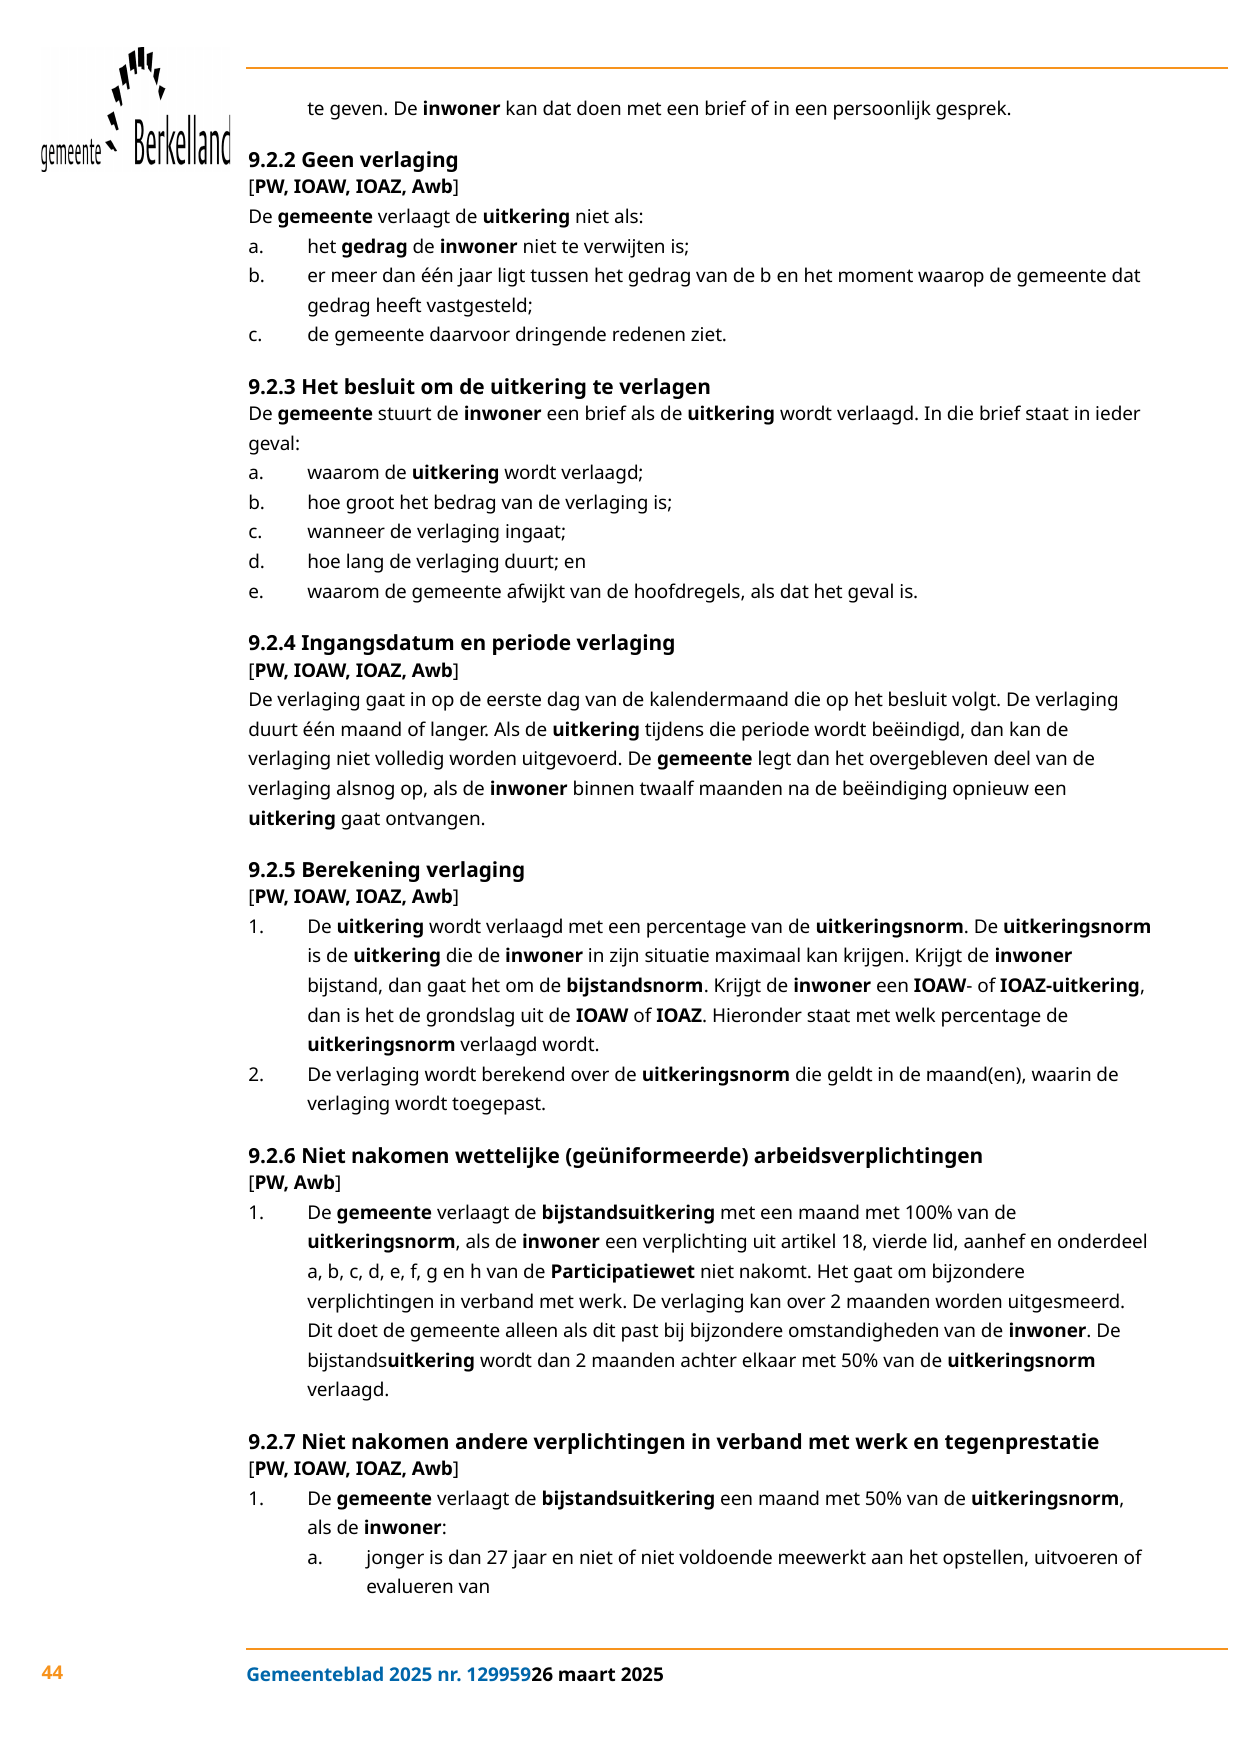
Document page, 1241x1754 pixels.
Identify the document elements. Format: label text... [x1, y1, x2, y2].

list De gemeente verlaagt de bijstandsuitkering met een maand met 100% van de uitkeringsnorm, als de inwoner een verplichting uit artikel 18, vierde lid, aanhef en onderdeel a, b, c, d, e, f, g en h van de Participatiewet niet nakomt. Het gaat om bijzondere verplichtingen in verband met werk. De verlaging kan over 2 maanden worden uitgesmeerd. Dit doet de gemeente alleen als dit past bij bijzondere omstandigheden van de inwoner. De bijstandsuitkering wordt dan 2 maanden achter elkaar met 50% van de uitkeringsnorm verlaagd. [248, 1199, 1152, 1402]
text [PW, IOAW, IOAZ, Awb] [248, 657, 1152, 682]
picture [41, 47, 231, 172]
text 9.2.2 Geen verlaging [248, 145, 1152, 174]
text 9.2.7 Niet nakomen andere verplichtingen in verband met werk en tegenprestatie [248, 1427, 1152, 1455]
text 9.2.3 Het besluit om de uitkering te verlagen [248, 372, 1152, 400]
text 9.2.5 Berekening verlaging [248, 855, 1152, 883]
list het gedrag de inwoner niet te verwijten is; [248, 233, 1152, 258]
list er meer dan één jaar ligt tussen het gedrag van de b en het moment waarop de gemeente dat gedrag heeft vastgesteld; [248, 262, 1152, 318]
list de gemeente daarvoor dringende redenen ziet. [248, 322, 1152, 347]
list te geven. De inwoner kan dat doen met een brief of in een persoonlijk gesprek. [248, 95, 1152, 121]
list hoe lang de verlaging duurt; en [248, 548, 1152, 574]
list wanneer de verlaging ingaat; [248, 519, 1152, 544]
text [PW, IOAW, IOAZ, Awb] [248, 883, 1152, 909]
text 9.2.6 Niet nakomen wettelijke (geüniformeerde) arbeidsverplichtingen [248, 1141, 1152, 1169]
list De uitkering wordt verlaagd met een percentage van de uitkeringsnorm. De uitkeringsnorm is de uitkering die de inwoner in zijn situatie maximaal kan krijgen. Krijgt de inwoner bijstand, dan gaat het om de bijstandsnorm. Krijgt de inwoner een IOAW- of IOAZ-uitkering, dan is het de grondslag uit de IOAW of IOAZ. Hieronder staat met welk percentage de uitkeringsnorm verlaagd wordt. [248, 913, 1152, 1057]
list hoe groot het bedrag van de verlaging is; [248, 489, 1152, 515]
text De verlaging gaat in op de eerste dag van de kalendermaand die op het besluit volgt. De verlaging duurt één maand of langer. Als de uitkering tijdens die periode wordt beëindigd, dan kan de verlaging niet volledig worden uitgevoerd. De gemeente legt dan het overgebleven deel van de verlaging alsnog op, als de inwoner binnen twaalf maanden na de beëindiging opnieuw een uitkering gaat ontvangen. [248, 686, 1152, 830]
text 9.2.4 Ingangsdatum en periode verlaging [248, 628, 1152, 657]
list De verlaging wordt berekend over de uitkeringsnorm die geldt in de maand(en), waarin de verlaging wordt toegepast. [248, 1061, 1152, 1116]
list waarom de uitkering wordt verlaagd; [248, 459, 1152, 485]
text De gemeente verlaagt de uitkering niet als: [248, 203, 1152, 229]
text [PW, Awb] [248, 1169, 1152, 1195]
text [PW, IOAW, IOAZ, Awb] [248, 1455, 1152, 1481]
list waarom de gemeente afwijkt van de hoofdregels, als dat het geval is. [248, 578, 1152, 604]
list jonger is dan 27 jaar en niet of niet voldoende meewerkt aan het opstellen, uitvoeren of evalueren van [307, 1544, 1152, 1599]
text [PW, IOAW, IOAZ, Awb] [248, 174, 1152, 199]
list De gemeente verlaagt de bijstandsuitkering een maand met 50% van de uitkeringsnorm, als de inwoner: [248, 1485, 1152, 1540]
text De gemeente stuurt de inwoner een brief als de uitkering wordt verlaagd. In die brief staat in ieder geval: [248, 400, 1152, 456]
